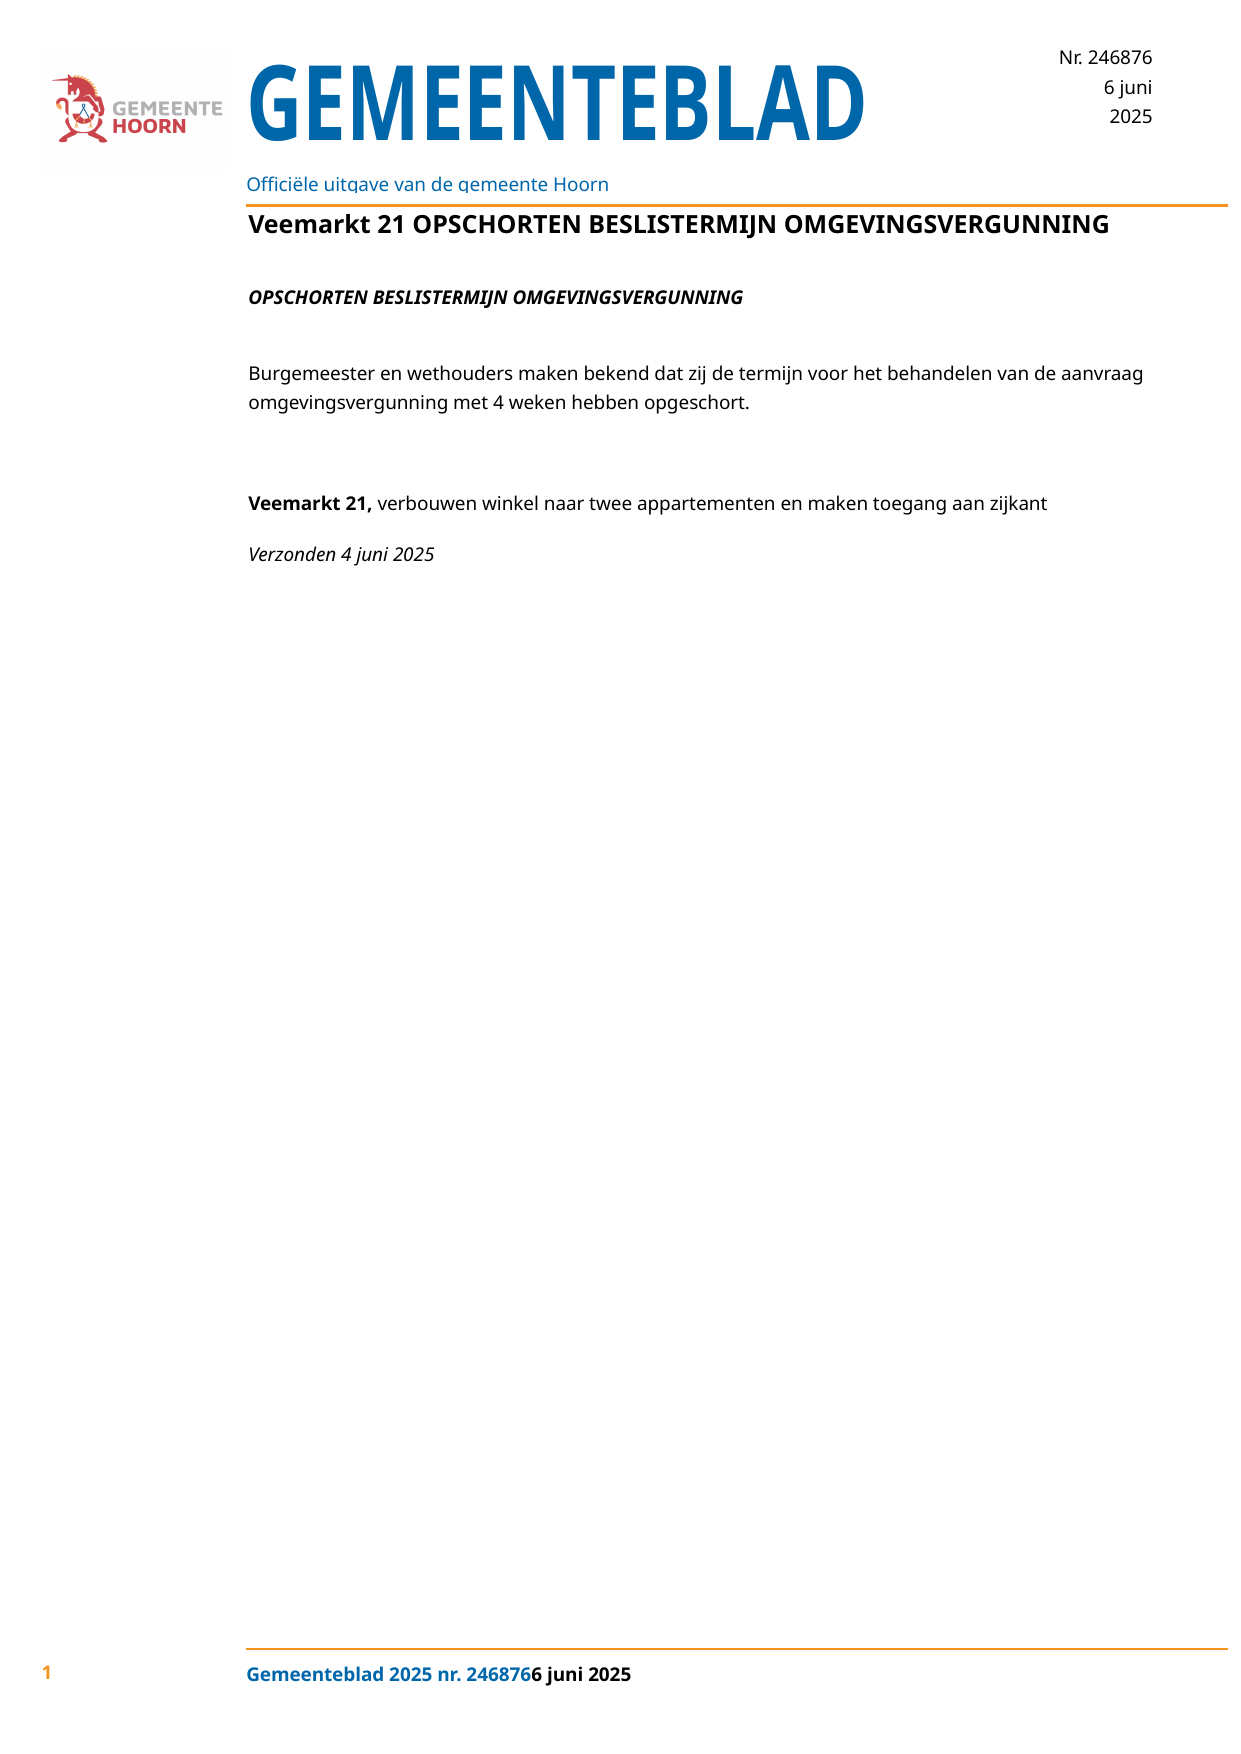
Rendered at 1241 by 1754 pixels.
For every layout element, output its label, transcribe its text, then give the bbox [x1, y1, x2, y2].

text Veemarkt 21, verbouwen winkel naar twee appartementen en maken toegang aan zijkant [248, 490, 1152, 516]
text OPSCHORTEN BESLISTERMIJN OMGEVINGSVERGUNNING [248, 284, 1152, 309]
text Burgemeester en wethouders maken bekend dat zij de termijn voor het behandelen van de aanvraag omgevingsvergunning met 4 weken hebben opgeschort. [248, 360, 1152, 415]
picture [41, 47, 231, 172]
text Veemarkt 21 OPSCHORTEN BESLISTERMIJN OMGEVINGSVERGUNNING [248, 207, 1152, 241]
text Verzonden 4 juni 2025 [248, 541, 1152, 567]
